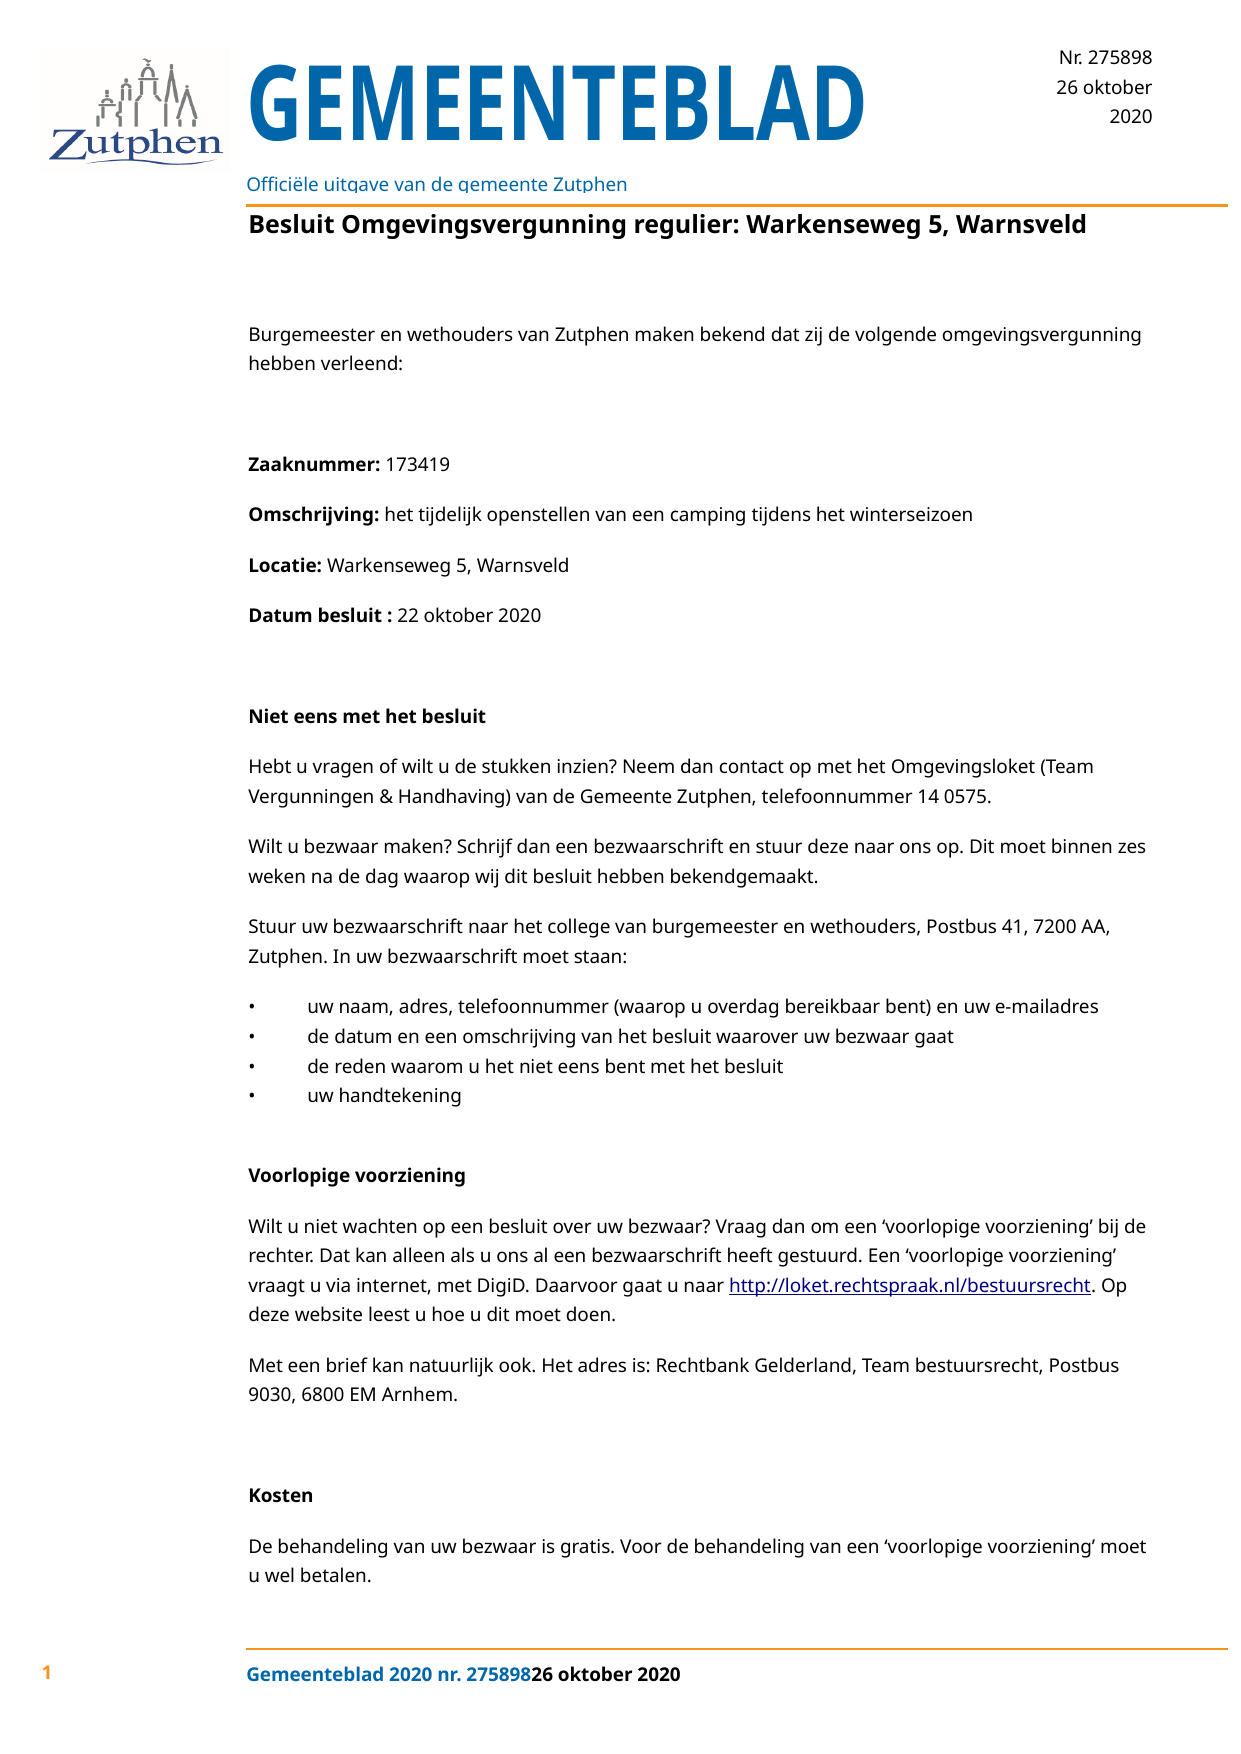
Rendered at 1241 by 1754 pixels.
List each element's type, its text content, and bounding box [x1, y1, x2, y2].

picture [41, 47, 231, 172]
list uw naam, adres, telefoonnummer (waarop u overdag bereikbaar bent) en uw e-mailadres [248, 994, 1152, 1019]
text Zaaknummer: 173419 [248, 451, 1152, 477]
text Burgemeester en wethouders van Zutphen maken bekend dat zij de volgende omgevingsvergunning hebben verleend: [248, 321, 1152, 376]
text Met een brief kan natuurlijk ook. Het adres is: Rechtbank Gelderland, Team bestuursrecht, Postbus 9030, 6800 EM Arnhem. [248, 1352, 1152, 1407]
text De behandeling van uw bezwaar is gratis. Voor de behandeling van een ‘voorlopige voorziening’ moet u wel betalen. [248, 1533, 1152, 1588]
text Wilt u bezwaar maken? Schrijf dan een bezwaarschrift en stuur deze naar ons op. Dit moet binnen zes weken na de dag waarop wij dit besluit hebben bekendgemaakt. [248, 834, 1152, 889]
list de datum en een omschrijving van het besluit waarover uw bezwaar gaat [248, 1023, 1152, 1049]
text Besluit Omgevingsvergunning regulier: Warkenseweg 5, Warnsveld [248, 207, 1152, 241]
text Datum besluit : 22 oktober 2020 [248, 602, 1152, 628]
text Kosten [248, 1482, 1152, 1508]
text Niet eens met het besluit [248, 703, 1152, 729]
list uw handtekening [248, 1082, 1152, 1108]
text Wilt u niet wachten op een besluit over uw bezwaar? Vraag dan om een ‘voorlopige voorziening’ bij de rechter. Dat kan alleen als u ons al een bezwaarschrift heeft gestuurd. Een ‘voorlopige voorziening’ vraagt u via internet, met DigiD. Daarvoor gaat u naar http://loket.rechtspraak.nl/bestuursrecht. Op deze website leest u hoe u dit moet doen. [248, 1213, 1152, 1327]
text Stuur uw bezwaarschrift naar het college van burgemeester en wethouders, Postbus 41, 7200 AA, Zutphen. In uw bezwaarschrift moet staan: [248, 914, 1152, 969]
text Locatie: Warkenseweg 5, Warnsveld [248, 552, 1152, 578]
text Hebt u vragen of wilt u de stukken inzien? Neem dan contact op met het Omgevingsloket (Team Vergunningen & Handhaving) van de Gemeente Zutphen, telefoonnummer 14 0575. [248, 754, 1152, 809]
text Voorlopige voorziening [248, 1162, 1152, 1188]
list de reden waarom u het niet eens bent met het besluit [248, 1053, 1152, 1078]
text Omschrijving: het tijdelijk openstellen van een camping tijdens het winterseizoen [248, 502, 1152, 527]
